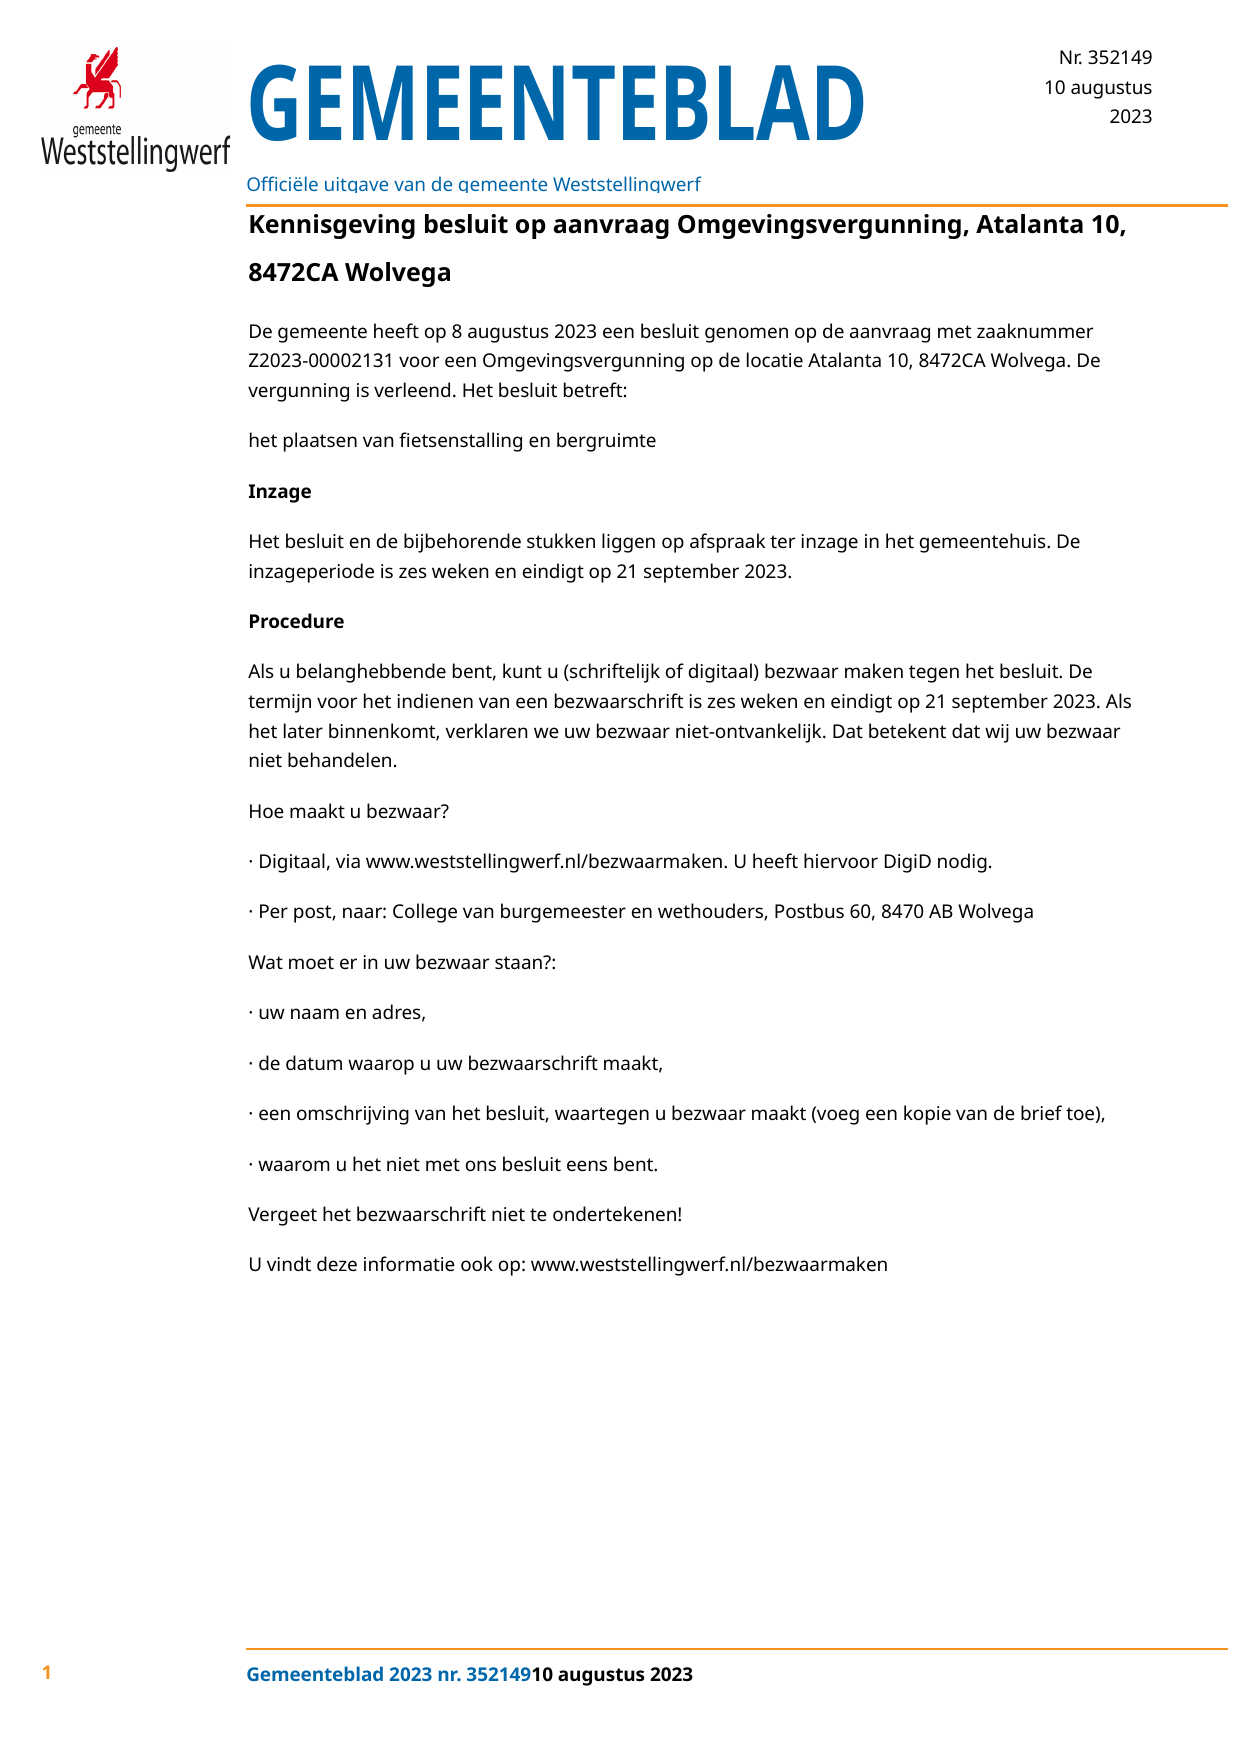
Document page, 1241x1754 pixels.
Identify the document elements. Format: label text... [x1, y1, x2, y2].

text het plaatsen van fietsenstalling en bergruimte [248, 427, 1152, 453]
text U vindt deze informatie ook op: www.weststellingwerf.nl/bezwaarmaken [248, 1252, 1152, 1277]
text Vergeet het bezwaarschrift niet te ondertekenen! [248, 1201, 1152, 1227]
text · waarom u het niet met ons besluit eens bent. [248, 1151, 1152, 1177]
text · een omschrijving van het besluit, waartegen u bezwaar maakt (voeg een kopie van de brief toe), [248, 1100, 1152, 1126]
text De gemeente heeft op 8 augustus 2023 een besluit genomen op de aanvraag met zaaknummer Z2023-00002131 voor een Omgevingsvergunning op de locatie Atalanta 10, 8472CA Wolvega. De vergunning is verleend. Het besluit betreft: [248, 318, 1152, 403]
text Het besluit en de bijbehorende stukken liggen op afspraak ter inzage in het gemeentehuis. De inzageperiode is zes weken en eindigt op 21 september 2023. [248, 528, 1152, 584]
text Als u belanghebbende bent, kunt u (schriftelijk of digitaal) bezwaar maken tegen het besluit. De termijn voor het indienen van een bezwaarschrift is zes weken en eindigt op 21 september 2023. Als het later binnenkomt, verklaren we uw bezwaar niet-ontvankelijk. Dat betekent dat wij uw bezwaar niet behandelen. [248, 659, 1152, 773]
text Kennisgeving besluit op aanvraag Omgevingsvergunning, Atalanta 10, 8472CA Wolvega [248, 207, 1152, 288]
text · de datum waarop u uw bezwaarschrift maakt, [248, 1050, 1152, 1076]
text · Per post, naar: College van burgemeester en wethouders, Postbus 60, 8470 AB Wolvega [248, 899, 1152, 924]
text · Digitaal, via www.weststellingwerf.nl/bezwaarmaken. U heeft hiervoor DigiD nodig. [248, 848, 1152, 874]
text Wat moet er in uw bezwaar staan?: [248, 949, 1152, 975]
text Procedure [248, 608, 1152, 634]
picture [41, 47, 231, 172]
text Hoe maakt u bezwaar? [248, 798, 1152, 824]
text Inzage [248, 478, 1152, 504]
text · uw naam en adres, [248, 999, 1152, 1025]
